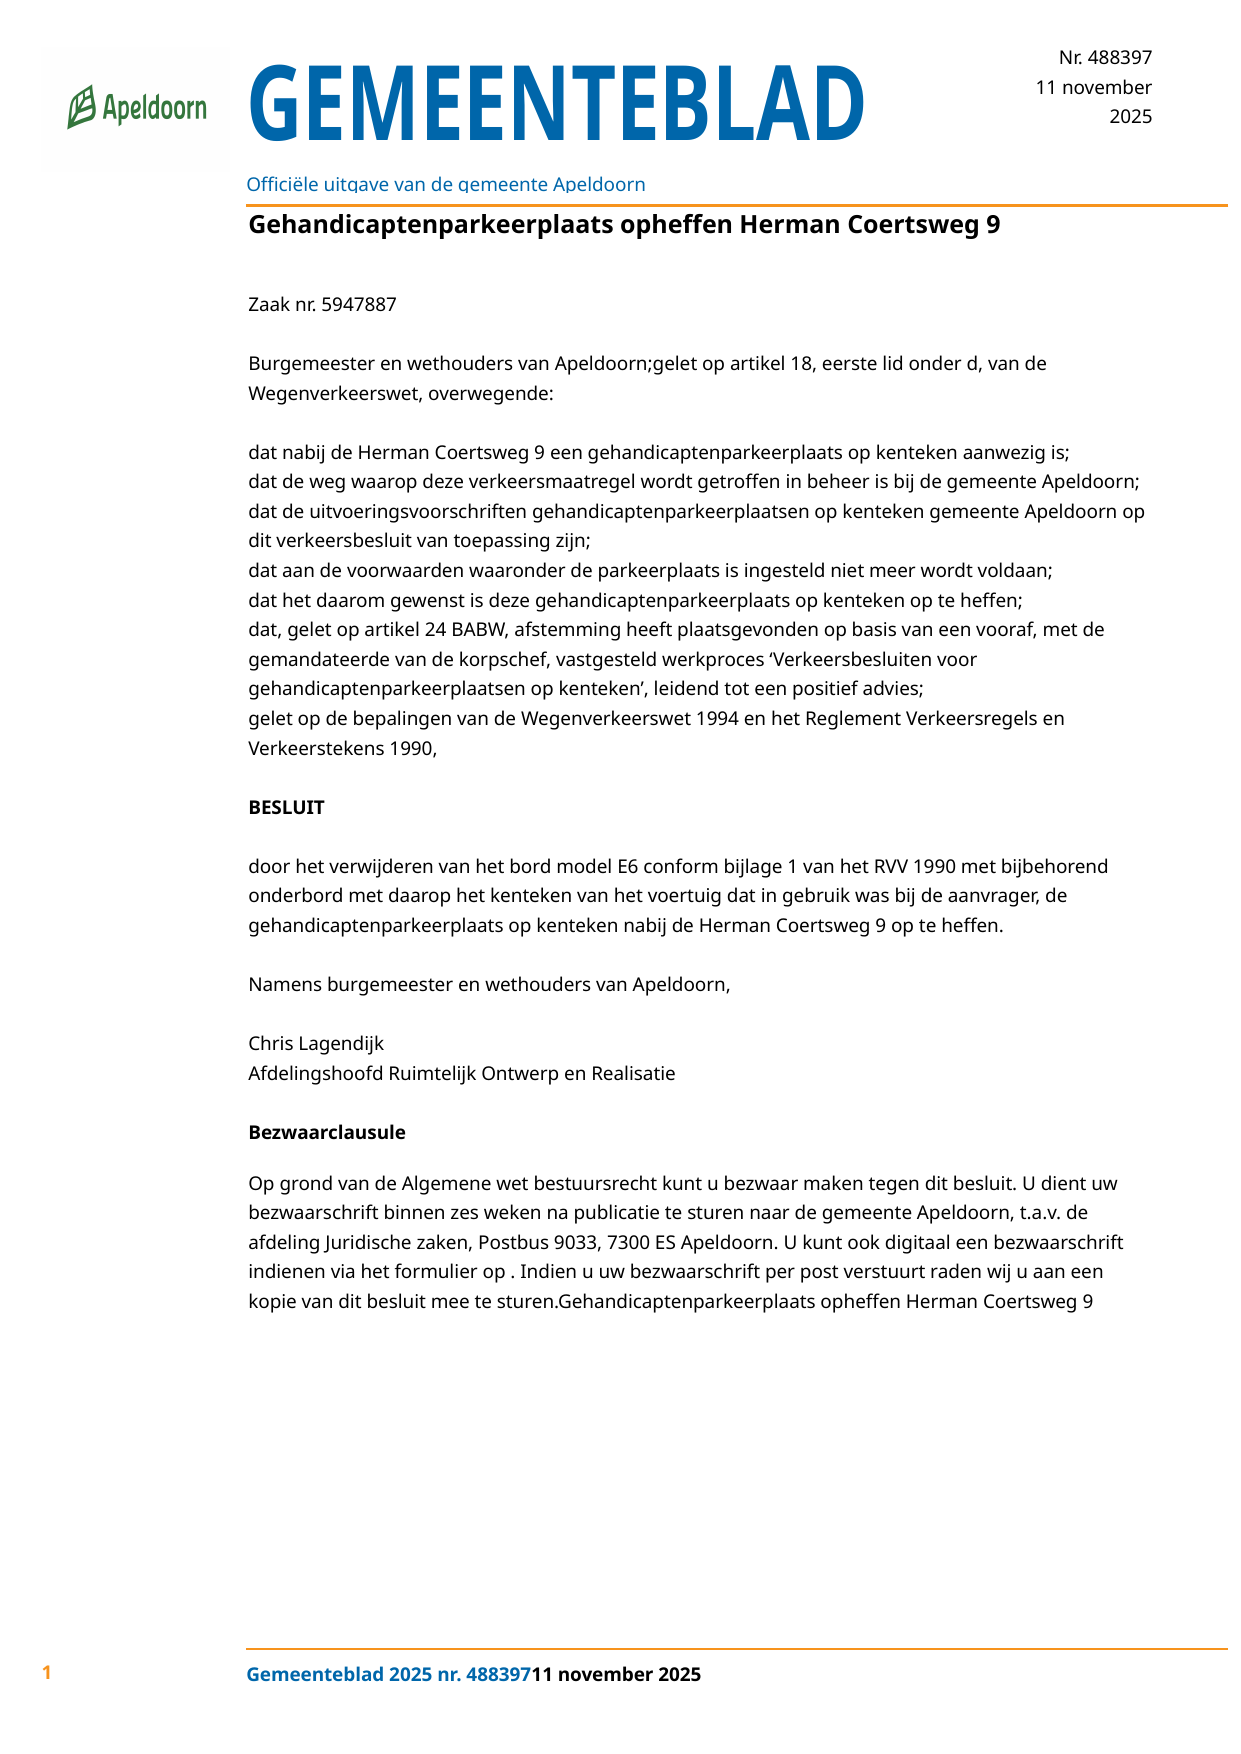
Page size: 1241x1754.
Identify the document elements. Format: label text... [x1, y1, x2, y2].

text BESLUIT [248, 794, 1152, 820]
text Op grond van de Algemene wet bestuursrecht kunt u bezwaar maken tegen dit besluit. U dient uw bezwaarschrift binnen zes weken na publicatie te sturen naar de gemeente Apeldoorn, t.a.v. de afdeling Juridische zaken, Postbus 9033, 7300 ES Apeldoorn. U kunt ook digitaal een bezwaarschrift indienen via het formulier op . Indien u uw bezwaarschrift per post verstuurt raden wij u aan een kopie van dit besluit mee te sturen.Gehandicaptenparkeerplaats opheffen Herman Coertsweg 9 [248, 1170, 1152, 1314]
text Bezwaarclausule [248, 1119, 1152, 1145]
text dat de uitvoeringsvoorschriften gehandicaptenparkeerplaatsen op kenteken gemeente Apeldoorn op dit verkeersbesluit van toepassing zijn; [248, 498, 1152, 553]
text dat nabij de Herman Coertsweg 9 een gehandicaptenparkeerplaats op kenteken aanwezig is; [248, 439, 1152, 465]
text Zaak nr. 5947887 [248, 291, 1152, 317]
text dat de weg waarop deze verkeersmaatregel wordt getroffen in beheer is bij de gemeente Apeldoorn; [248, 468, 1152, 494]
text dat aan de voorwaarden waaronder de parkeerplaats is ingesteld niet meer wordt voldaan; [248, 557, 1152, 583]
text Burgemeester en wethouders van Apeldoorn;gelet op artikel 18, eerste lid onder d, van de Wegenverkeerswet, overwegende: [248, 350, 1152, 406]
text dat, gelet op artikel 24 BABW, afstemming heeft plaatsgevonden op basis van een vooraf, met de gemandateerde van de korpschef, vastgesteld werkproces ‘Verkeersbesluiten voor gehandicaptenparkeerplaatsen op kenteken’, leidend tot een positief advies; [248, 616, 1152, 701]
text Afdelingshoofd Ruimtelijk Ontwerp en Realisatie [248, 1060, 1152, 1086]
text Chris Lagendijk [248, 1031, 1152, 1056]
text Gehandicaptenparkeerplaats opheffen Herman Coertsweg 9 [248, 207, 1152, 241]
text gelet op de bepalingen van de Wegenverkeerswet 1994 en het Reglement Verkeersregels en Verkeerstekens 1990, [248, 705, 1152, 761]
text door het verwijderen van het bord model E6 conform bijlage 1 van het RVV 1990 met bijbehorend onderbord met daarop het kenteken van het voertuig dat in gebruik was bij de aanvrager, de gehandicaptenparkeerplaats op kenteken nabij de Herman Coertsweg 9 op te heffen. [248, 853, 1152, 938]
picture [41, 47, 231, 172]
text dat het daarom gewenst is deze gehandicaptenparkeerplaats op kenteken op te heffen; [248, 587, 1152, 613]
text Namens burgemeester en wethouders van Apeldoorn, [248, 971, 1152, 997]
